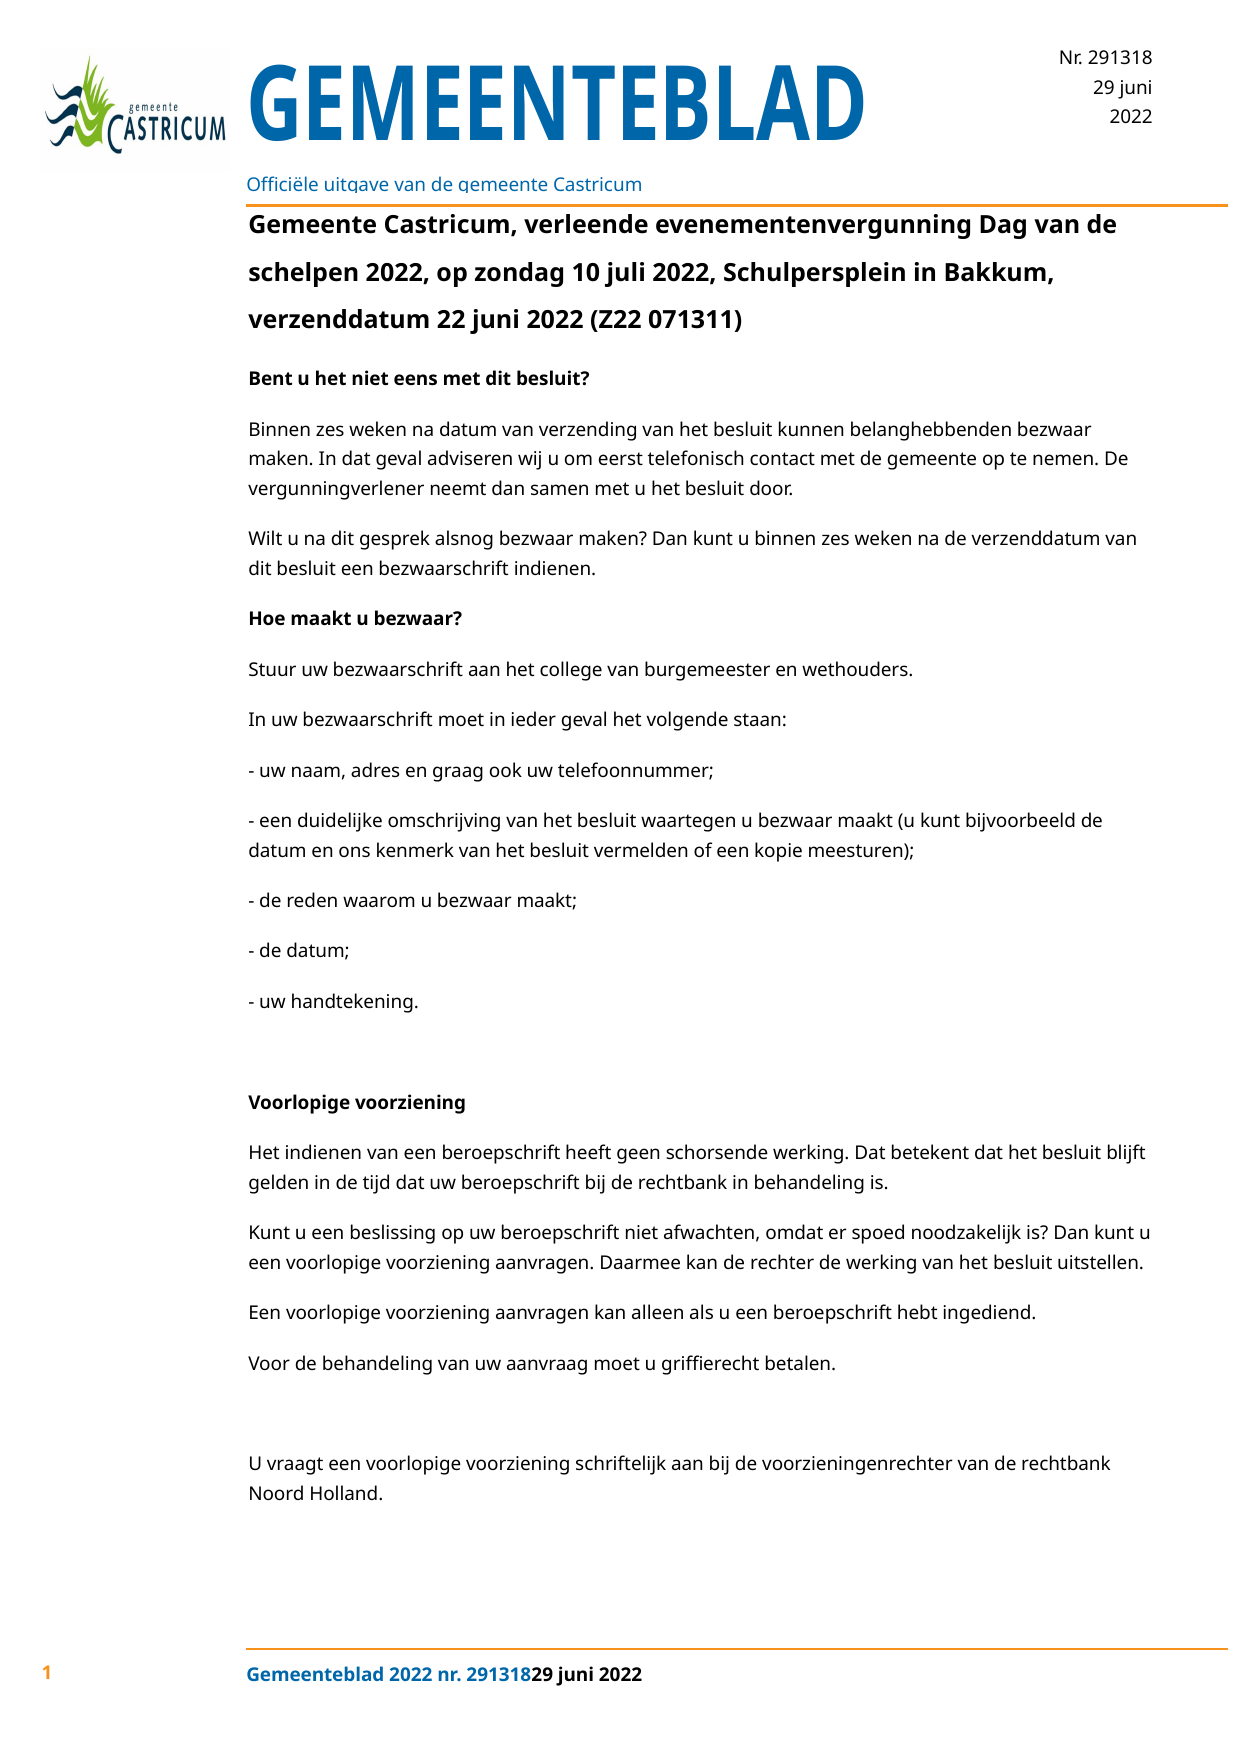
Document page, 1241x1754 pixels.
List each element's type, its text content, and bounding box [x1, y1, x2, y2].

text Het indienen van een beroepschrift heeft geen schorsende werking. Dat betekent dat het besluit blijft gelden in de tijd dat uw beroepschrift bij de rechtbank in behandeling is. [248, 1139, 1152, 1194]
text - uw naam, adres en graag ook uw telefoonnummer; [248, 757, 1152, 782]
text Wilt u na dit gesprek alsnog bezwaar maken? Dan kunt u binnen zes weken na de verzenddatum van dit besluit een bezwaarschrift indienen. [248, 526, 1152, 581]
picture [41, 47, 231, 172]
text - de reden waarom u bezwaar maakt; [248, 887, 1152, 913]
text U vraagt een voorlopige voorziening schriftelijk aan bij de voorzieningenrechter van de rechtbank Noord Holland. [248, 1451, 1152, 1506]
text - de datum; [248, 938, 1152, 963]
text Een voorlopige voorziening aanvragen kan alleen als u een beroepschrift hebt ingediend. [248, 1299, 1152, 1325]
text - een duidelijke omschrijving van het besluit waartegen u bezwaar maakt (u kunt bijvoorbeeld de datum en ons kenmerk van het besluit vermelden of een kopie meesturen); [248, 807, 1152, 862]
text Voor de behandeling van uw aanvraag moet u griffierecht betalen. [248, 1350, 1152, 1375]
text Kunt u een beslissing op uw beroepschrift niet afwachten, omdat er spoed noodzakelijk is? Dan kunt u een voorlopige voorziening aanvragen. Daarmee kan de rechter de werking van het besluit uitstellen. [248, 1219, 1152, 1274]
text Bent u het niet eens met dit besluit? [248, 366, 1152, 391]
text Voorlopige voorziening [248, 1089, 1152, 1114]
text Hoe maakt u bezwaar? [248, 606, 1152, 631]
text Stuur uw bezwaarschrift aan het college van burgemeester en wethouders. [248, 656, 1152, 682]
text Gemeente Castricum, verleende evenementenvergunning Dag van de schelpen 2022, op zondag 10 juli 2022, Schulpersplein in Bakkum, verzenddatum 22 juni 2022 (Z22 071311) [248, 207, 1152, 336]
text In uw bezwaarschrift moet in ieder geval het volgende staan: [248, 706, 1152, 732]
text - uw handtekening. [248, 988, 1152, 1014]
text Binnen zes weken na datum van verzending van het besluit kunnen belanghebbenden bezwaar maken. In dat geval adviseren wij u om eerst telefonisch contact met de gemeente op te nemen. De vergunningverlener neemt dan samen met u het besluit door. [248, 416, 1152, 501]
